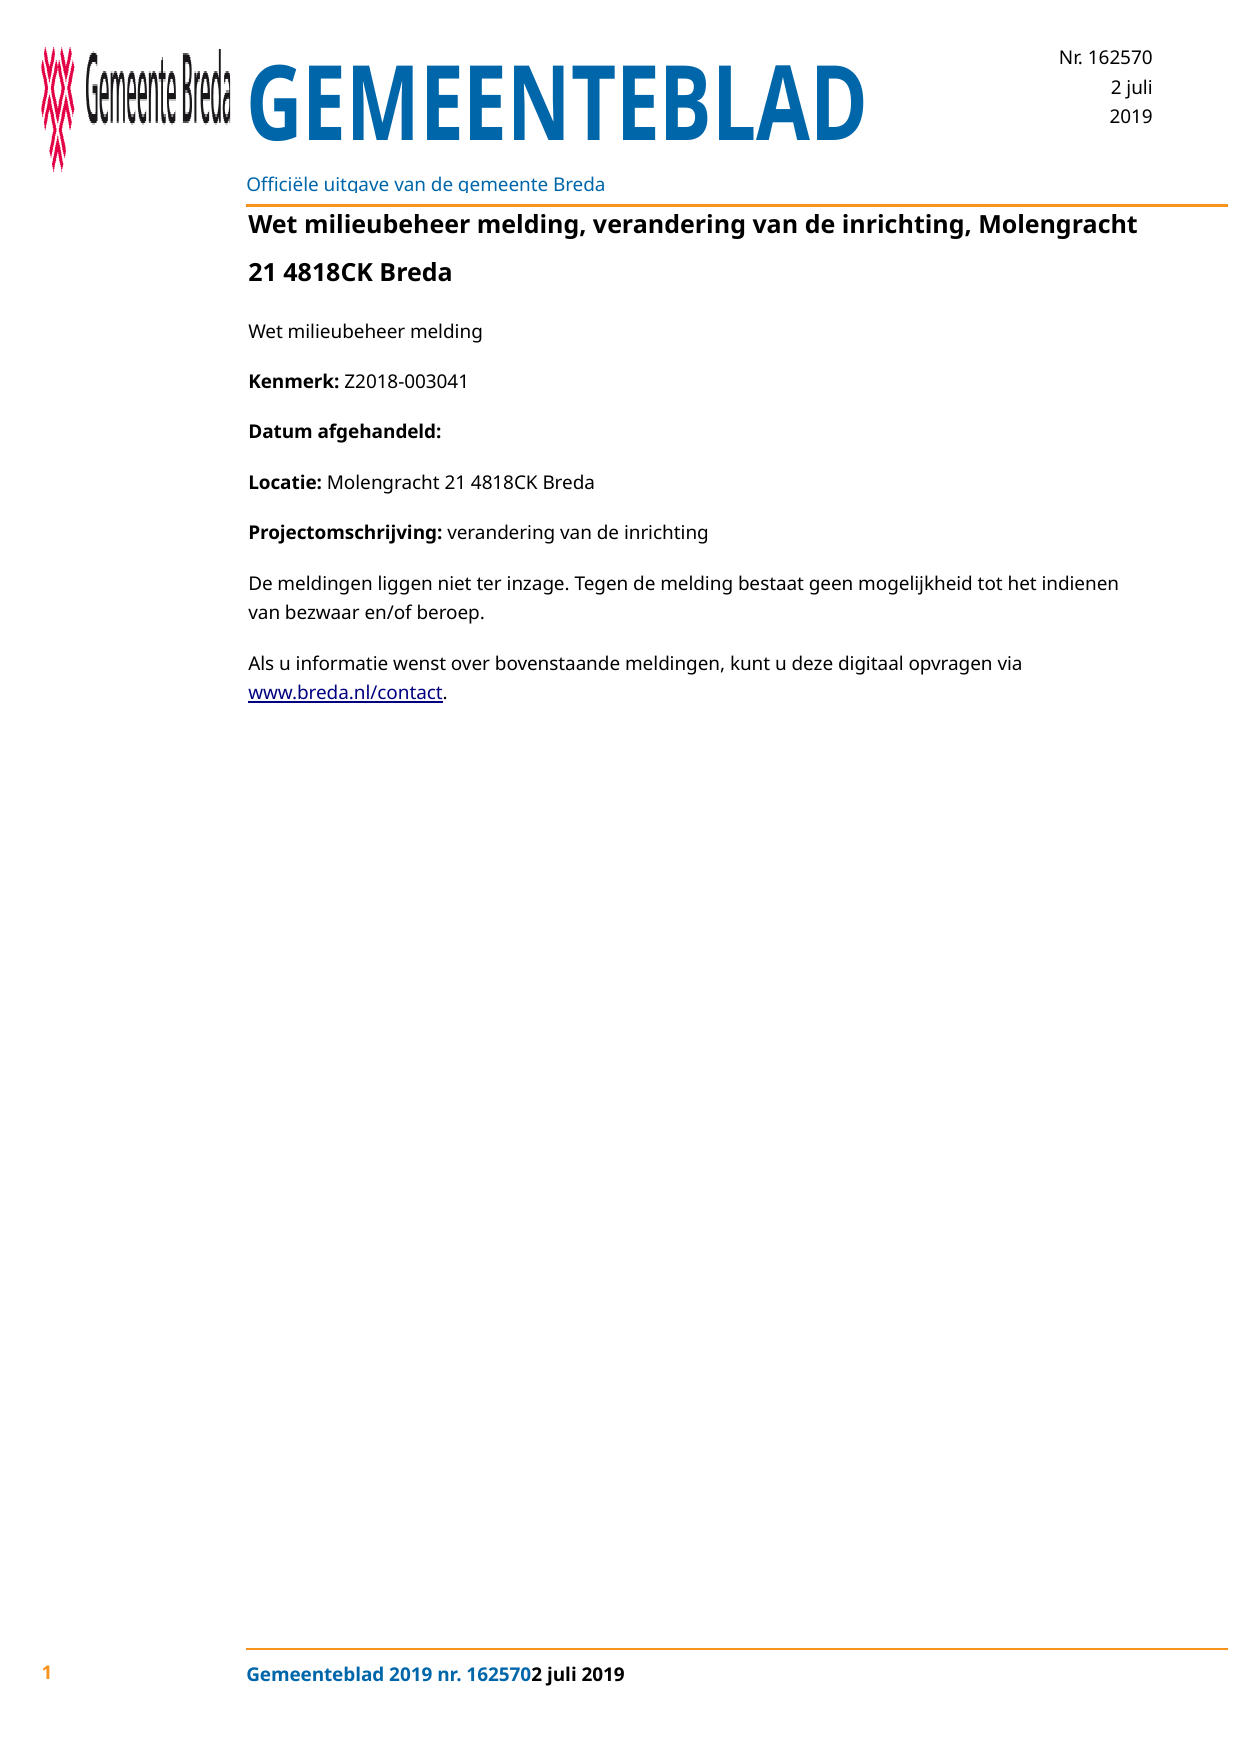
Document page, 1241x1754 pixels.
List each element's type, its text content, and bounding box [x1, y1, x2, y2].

text Locatie: Molengracht 21 4818CK Breda [248, 469, 1152, 495]
text Wet milieubeheer melding [248, 318, 1152, 344]
picture [41, 47, 231, 172]
text Datum afgehandeld: [248, 419, 1152, 444]
text Projectomschrijving: verandering van de inrichting [248, 519, 1152, 545]
text Als u informatie wenst over bovenstaande meldingen, kunt u deze digitaal opvragen via www.breda.nl/contact. [248, 650, 1152, 705]
text De meldingen liggen niet ter inzage. Tegen de melding bestaat geen mogelijkheid tot het indienen van bezwaar en/of beroep. [248, 570, 1152, 625]
text Wet milieubeheer melding, verandering van de inrichting, Molengracht 21 4818CK Breda [248, 207, 1152, 288]
text Kenmerk: Z2018-003041 [248, 368, 1152, 394]
